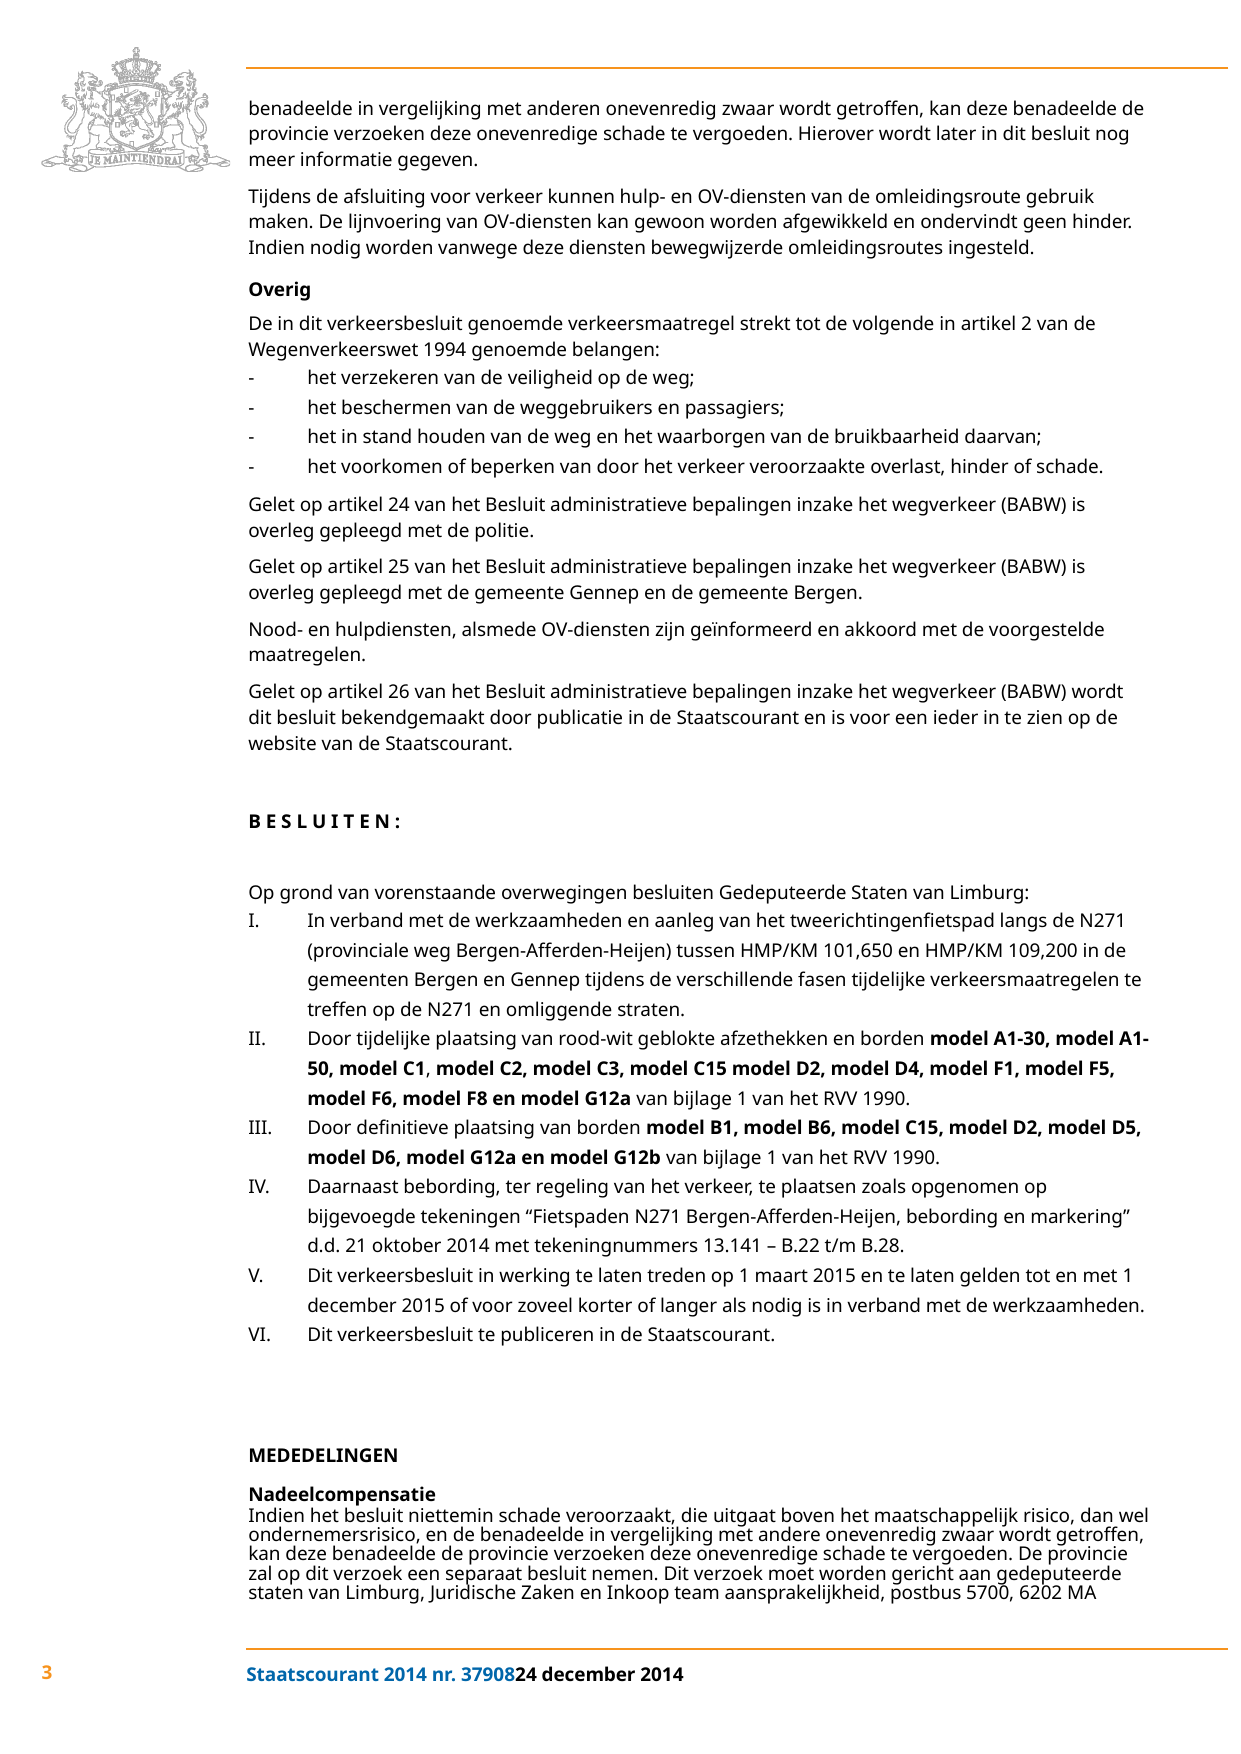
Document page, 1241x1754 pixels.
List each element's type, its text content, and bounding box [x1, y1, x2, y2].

list het verzekeren van de veiligheid op de weg; [248, 364, 1152, 390]
text Nood- en hulpdiensten, alsmede OV-diensten zijn geïnformeerd en akkoord met de voorgestelde maatregelen. [248, 616, 1152, 667]
list Dit verkeersbesluit te publiceren in de Staatscourant. [248, 1321, 1152, 1347]
text Gelet op artikel 26 van het Besluit administratieve bepalingen inzake het wegverkeer (BABW) wordt dit besluit bekendgemaakt door publicatie in de Staatscourant en is voor een ieder in te zien op de website van de Staatscourant. [248, 678, 1152, 755]
text Overig [248, 276, 1152, 302]
list het beschermen van de weggebruikers en passagiers; [248, 394, 1152, 420]
text B E S L U I T E N : [248, 808, 1152, 834]
text Gelet op artikel 25 van het Besluit administratieve bepalingen inzake het wegverkeer (BABW) is overleg gepleegd met de gemeente Gennep en de gemeente Bergen. [248, 553, 1152, 605]
list Daarnaast bebording, ter regeling van het verkeer, te plaatsen zoals opgenomen op bijgevoegde tekeningen “Fietspaden N271 Bergen-Afferden-Heijen, bebording en markering” d.d. 21 oktober 2014 met tekeningnummers 13.141 – B.22 t/m B.28. [248, 1173, 1152, 1258]
text MEDEDELINGEN [248, 1442, 1152, 1467]
text Op grond van vorenstaande overwegingen besluiten Gedeputeerde Staten van Limburg: [248, 879, 1152, 905]
list Door tijdelijke plaatsing van rood-wit geblokte afzethekken en borden model A1-30, model A1-50, model C1, model C2, model C3, model C15 model D2, model D4, model F1, model F5, model F6, model F8 en model G12a van bijlage 1 van het RVV 1990. [248, 1026, 1152, 1111]
list het in stand houden van de weg en het waarborgen van de bruikbaarheid daarvan; [248, 423, 1152, 449]
picture [41, 47, 231, 172]
list In verband met de werkzaamheden en aanleg van het tweerichtingenfietspad langs de N271 (provinciale weg Bergen-Afferden-Heijen) tussen HMP/KM 101,650 en HMP/KM 109,200 in de gemeenten Bergen en Gennep tijdens de verschillende fasen tijdelijke verkeersmaatregelen te treffen op de N271 en omliggende straten. [248, 907, 1152, 1022]
text Tijdens de afsluiting voor verkeer kunnen hulp- en OV-diensten van de omleidingsroute gebruik maken. De lijnvoering van OV-diensten kan gewoon worden afgewikkeld en ondervindt geen hinder. Indien nodig worden vanwege deze diensten bewegwijzerde omleidingsroutes ingesteld. [248, 183, 1152, 260]
text Gelet op artikel 24 van het Besluit administratieve bepalingen inzake het wegverkeer (BABW) is overleg gepleegd met de politie. [248, 491, 1152, 542]
list Door definitieve plaatsing van borden model B1, model B6, model C15, model D2, model D5, model D6, model G12a en model G12b van bijlage 1 van het RVV 1990. [248, 1114, 1152, 1170]
list het voorkomen of beperken van door het verkeer veroorzaakte overlast, hinder of schade. [248, 453, 1152, 479]
text Nadeelcompensatie [248, 1481, 1152, 1507]
text De in dit verkeersbesluit genoemde verkeersmaatregel strekt tot de volgende in artikel 2 van de Wegenverkeerswet 1994 genoemde belangen: [248, 310, 1152, 362]
text benadeelde in vergelijking met anderen onevenredig zwaar wordt getroffen, kan deze benadeelde de provincie verzoeken deze onevenredige schade te vergoeden. Hierover wordt later in dit besluit nog meer informatie gegeven. [248, 95, 1152, 172]
list Dit verkeersbesluit in werking te laten treden op 1 maart 2015 en te laten gelden tot en met 1 december 2015 of voor zoveel korter of langer als nodig is in verband met de werkzaamheden. [248, 1262, 1152, 1318]
text Indien het besluit niettemin schade veroorzaakt, die uitgaat boven het maatschappelijk risico, dan wel ondernemersrisico, en de benadeelde in vergelijking met andere onevenredig zwaar wordt getroffen, kan deze benadeelde de provincie verzoeken deze onevenredige schade te vergoeden. De provincie zal op dit verzoek een separaat besluit nemen. Dit verzoek moet worden gericht aan gedeputeerde staten van Limburg, Juridische Zaken en Inkoop team aansprakelijkheid, postbus 5700, 6202 MA [248, 1507, 1152, 1603]
